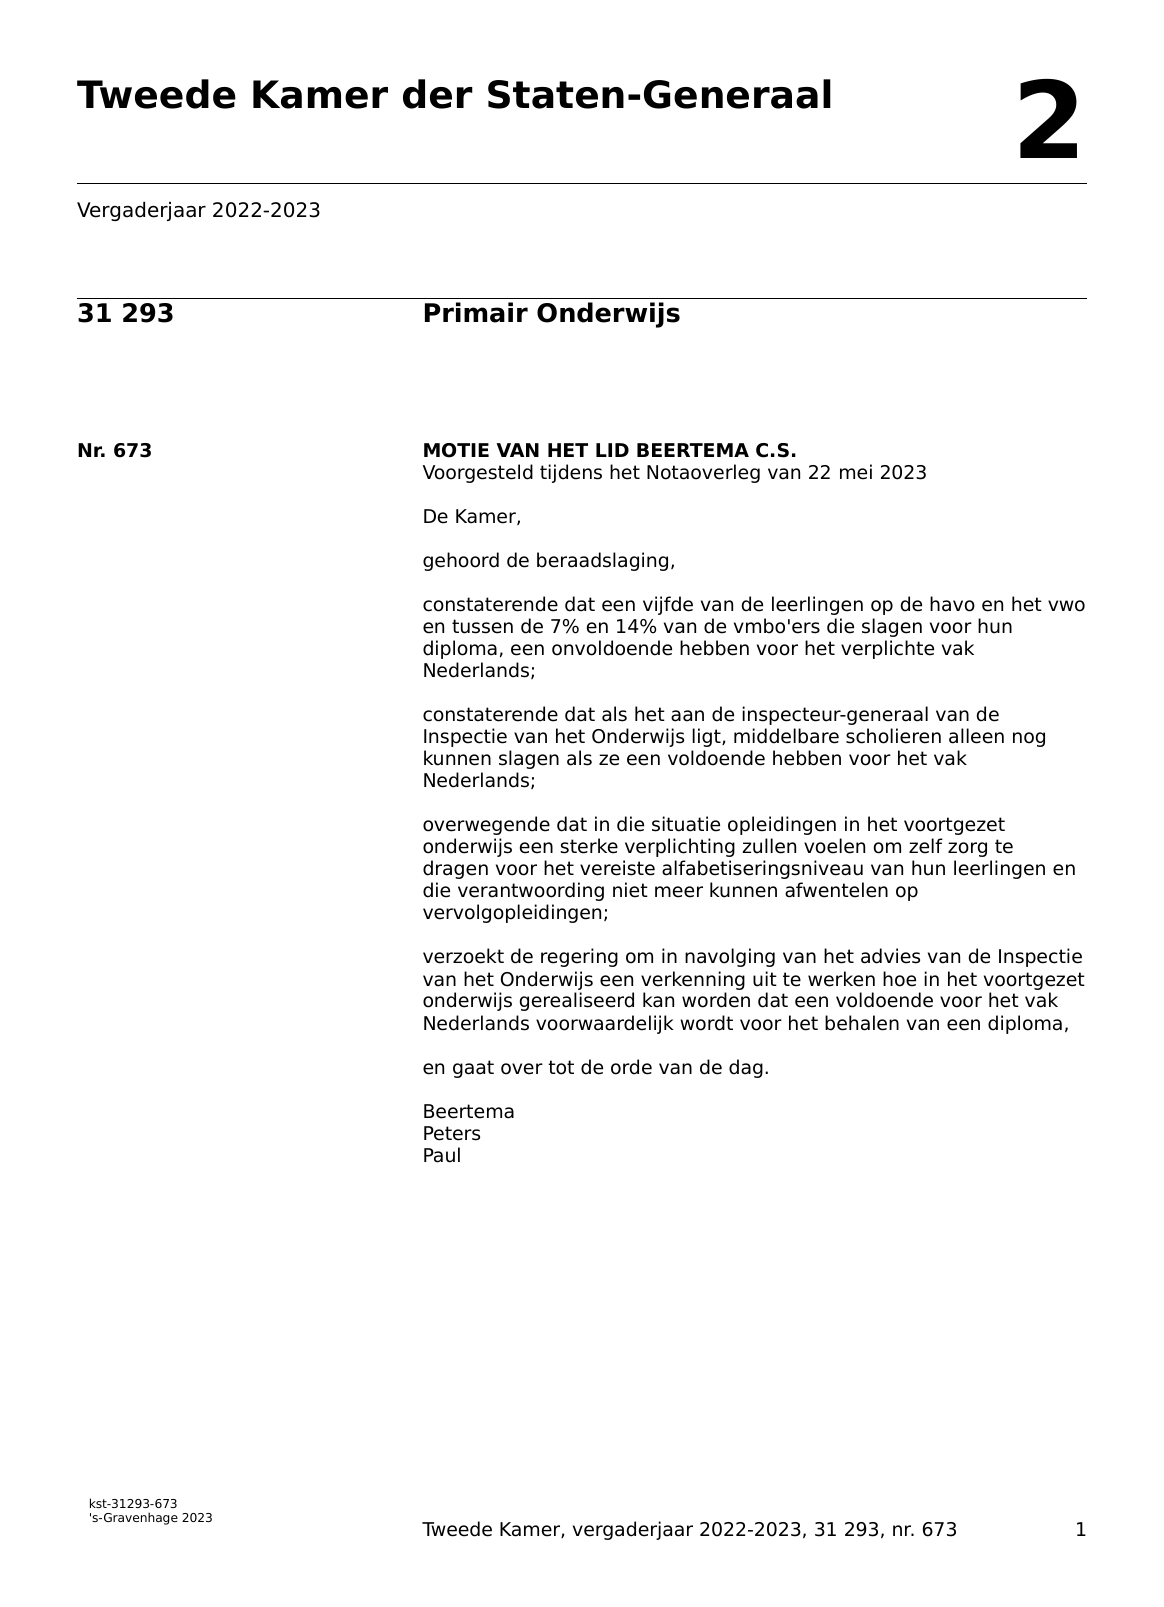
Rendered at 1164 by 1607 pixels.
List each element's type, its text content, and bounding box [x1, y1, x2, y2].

text Peters [422, 1123, 1087, 1145]
table_header 2 [886, 59, 1087, 183]
text constaterende dat een vijfde van de leerlingen op de havo en het vwo en tussen de 7% en 14% van de vmbo'ers die slagen voor hun diploma, een onvoldoende hebben voor het verplichte vak Nederlands; [422, 594, 1087, 682]
text en gaat over tot de orde van de dag. [422, 1057, 1087, 1078]
table_header Tweede Kamer der Staten-Generaal [77, 59, 886, 183]
text 's-Gravenhage 2023 [88, 1511, 323, 1525]
text verzoekt de regering om in navolging van het advies van de Inspectie van het Onderwijs een verkenning uit te werken hoe in het voortgezet onderwijs gerealiseerd kan worden dat een voldoende voor het vak Nederlands voorwaardelijk wordt voor het behalen van een diploma, [422, 946, 1087, 1034]
text Voorgesteld tijdens het Notaoverleg van 22 mei 2023 [422, 462, 1087, 484]
subtitle Nr. 673 MOTIE VAN HET LID BEERTEMA C.S. [77, 440, 1087, 462]
text kst-31293-673 [88, 1497, 323, 1511]
subtitle 31 293 Primair Onderwijs [77, 299, 1087, 329]
text De Kamer, [422, 506, 1087, 528]
text gehoord de beraadslaging, [422, 550, 1087, 572]
text overwegende dat in die situatie opleidingen in het voortgezet onderwijs een sterke verplichting zullen voelen om zelf zorg te dragen voor het vereiste alfabetiseringsniveau van hun leerlingen en die verantwoording niet meer kunnen afwentelen op vervolgopleidingen; [422, 814, 1087, 924]
text Beertema [422, 1101, 1087, 1123]
text Paul [422, 1145, 1087, 1167]
text constaterende dat als het aan de inspecteur-generaal van de Inspectie van het Onderwijs ligt, middelbare scholieren alleen nog kunnen slagen als ze een voldoende hebben voor het vak Nederlands; [422, 704, 1087, 792]
table_cell Vergaderjaar 2022-2023 [77, 184, 1087, 298]
